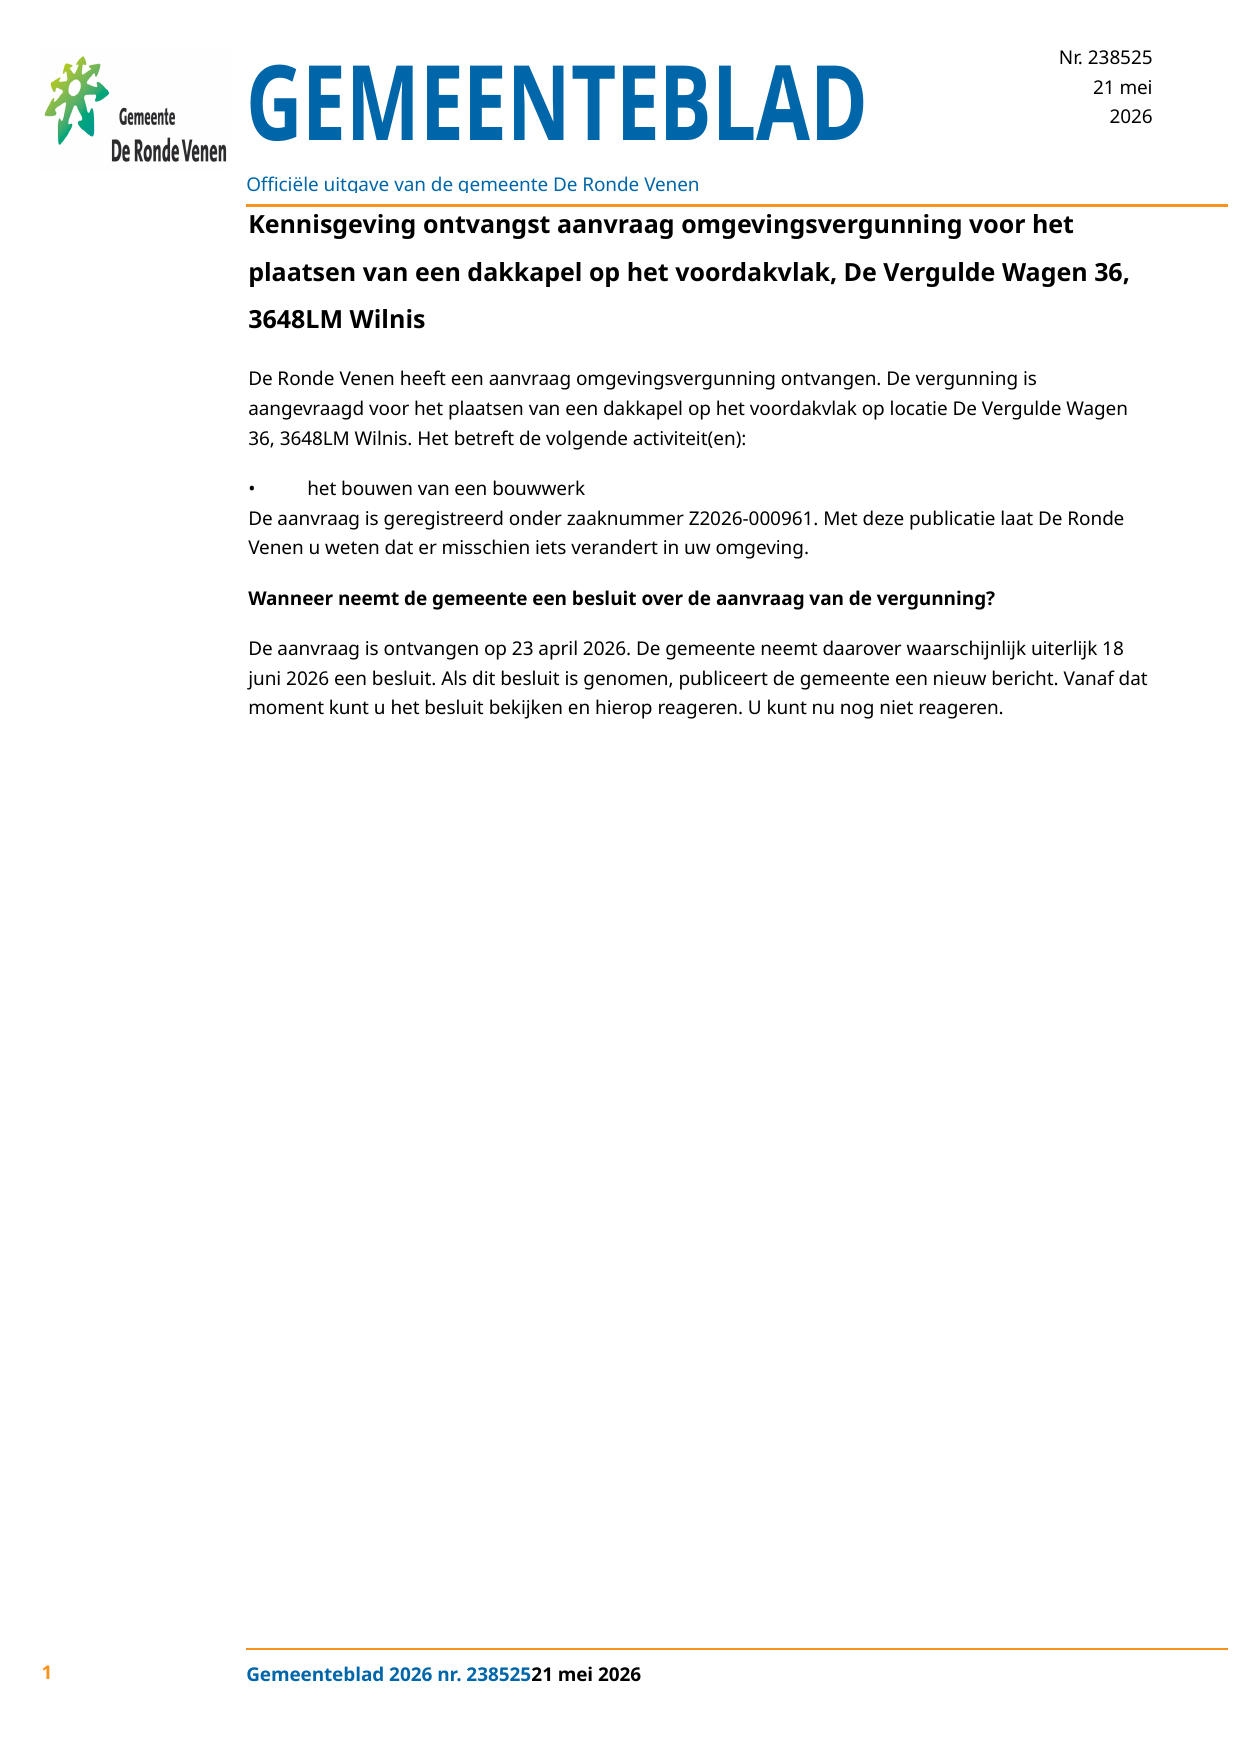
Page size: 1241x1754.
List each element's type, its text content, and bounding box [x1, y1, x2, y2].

text De Ronde Venen heeft een aanvraag omgevingsvergunning ontvangen. De vergunning is aangevraagd voor het plaatsen van een dakkapel op het voordakvlak op locatie De Vergulde Wagen 36, 3648LM Wilnis. Het betreft de volgende activiteit(en): [248, 366, 1152, 450]
text Kennisgeving ontvangst aanvraag omgevingsvergunning voor het plaatsen van een dakkapel op het voordakvlak, De Vergulde Wagen 36, 3648LM Wilnis [248, 207, 1152, 336]
text De aanvraag is ontvangen op 23 april 2026. De gemeente neemt daarover waarschijnlijk uiterlijk 18 juni 2026 een besluit. Als dit besluit is genomen, publiceert de gemeente een nieuw bericht. Vanaf dat moment kunt u het besluit bekijken en hierop reageren. U kunt nu nog niet reageren. [248, 635, 1152, 720]
list het bouwen van een bouwwerk [248, 475, 1152, 501]
picture [41, 47, 231, 172]
text De aanvraag is geregistreerd onder zaaknummer Z2026-000961. Met deze publicatie laat De Ronde Venen u weten dat er misschien iets verandert in uw omgeving. [248, 505, 1152, 560]
text Wanneer neemt de gemeente een besluit over de aanvraag van de vergunning? [248, 585, 1152, 610]
